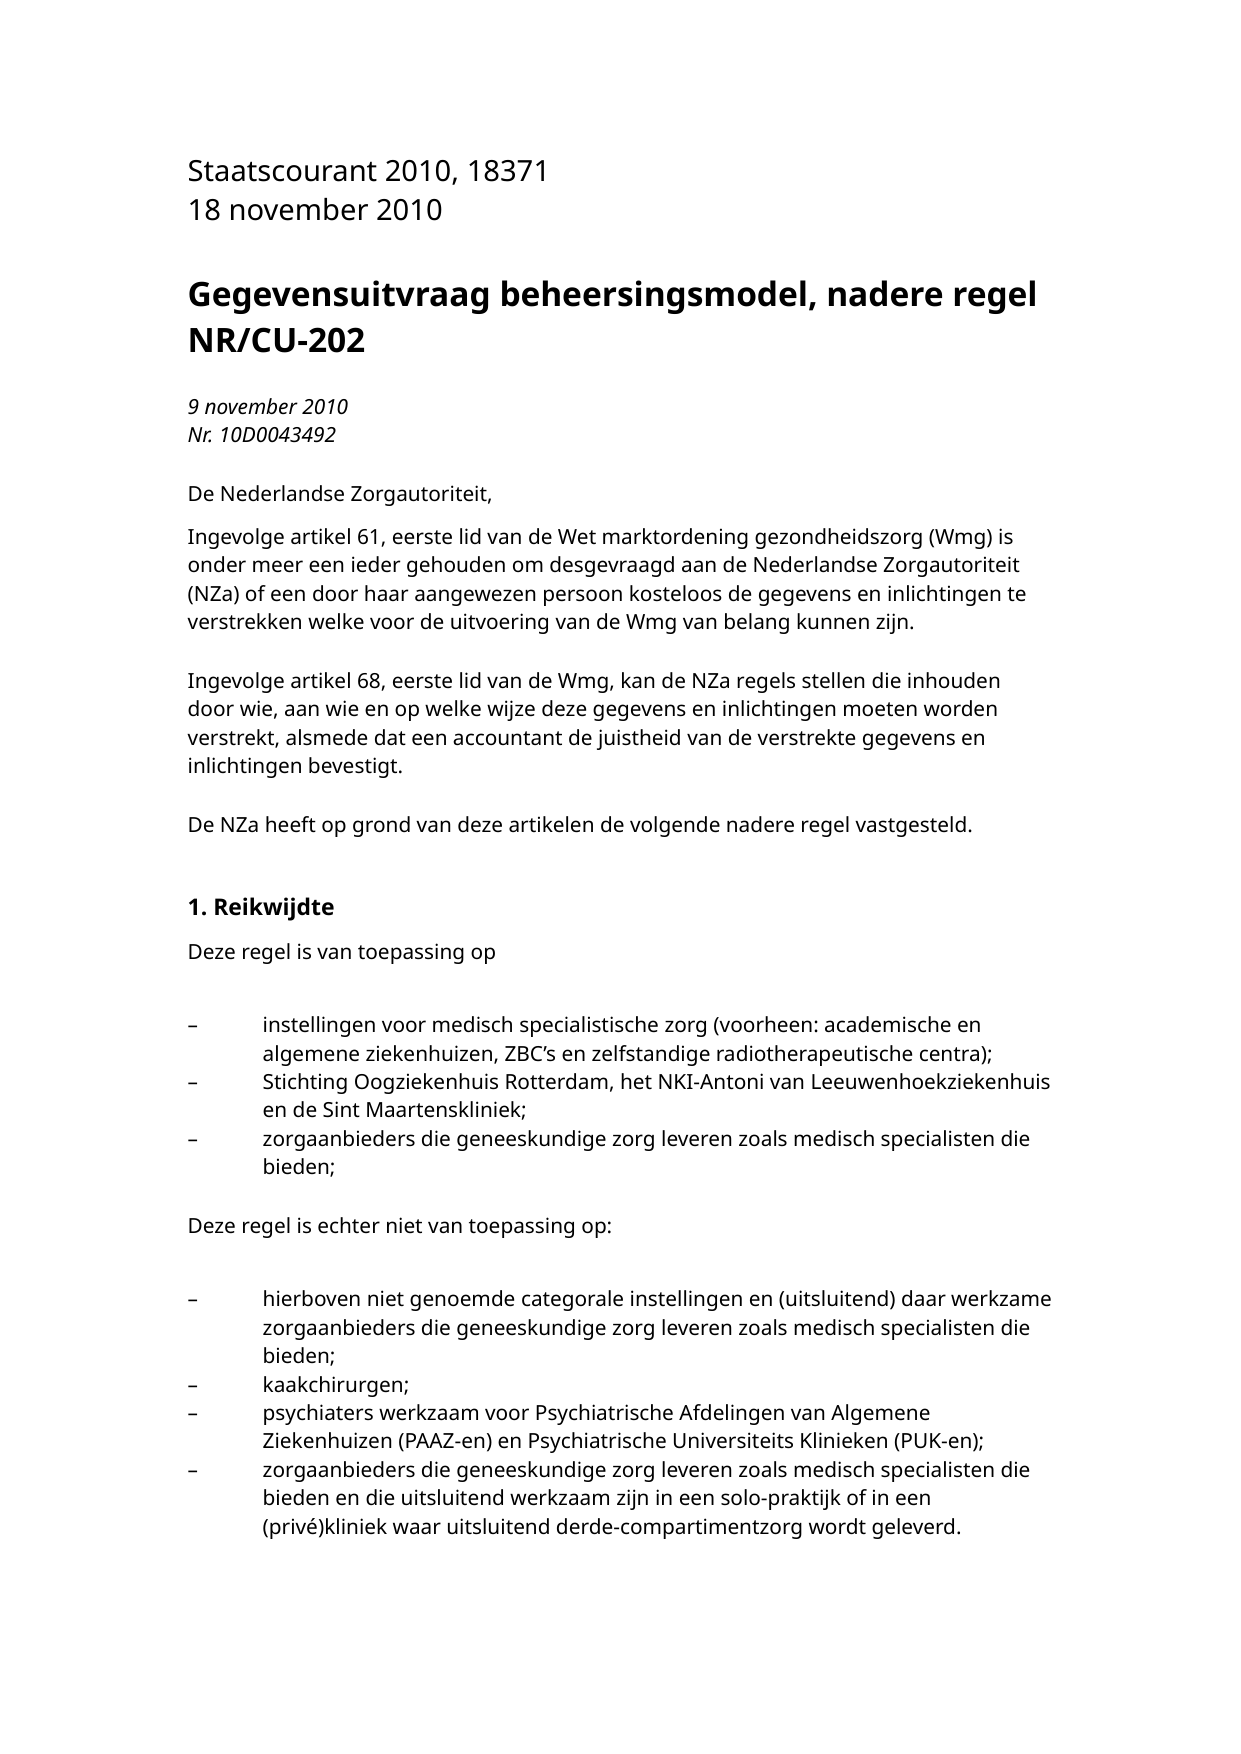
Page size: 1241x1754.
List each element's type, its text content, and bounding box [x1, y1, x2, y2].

subtitle 1. Reikwijdte [187, 891, 1053, 922]
text Ingevolge artikel 68, eerste lid van de Wmg, kan de NZa regels stellen die inhouden door wie, aan wie en op welke wijze deze gegevens en inlichtingen moeten worden verstrekt, alsmede dat een accountant de juistheid van de verstrekte gegevens en inlichtingen bevestigt. [187, 666, 1053, 780]
list zorgaanbieders die geneeskundige zorg leveren zoals medisch specialisten die bieden; [187, 1124, 1053, 1181]
text 9 november 2010 [187, 392, 1053, 420]
subtitle Gegevensuitvraag beheersingsmodel, nadere regel NR/CU-202 [187, 271, 1053, 362]
list hierboven niet genoemde categorale instellingen en (uitsluitend) daar werkzame zorgaanbieders die geneeskundige zorg leveren zoals medisch specialisten die bieden; [187, 1284, 1053, 1370]
list zorgaanbieders die geneeskundige zorg leveren zoals medisch specialisten die bieden en die uitsluitend werkzaam zijn in een solo-praktijk of in een (privé)kliniek waar uitsluitend derde-compartimentzorg wordt geleverd. [187, 1455, 1053, 1540]
list instellingen voor medisch specialistische zorg (voorheen: academische en algemene ziekenhuizen, ZBC’s en zelfstandige radiotherapeutische centra); [187, 1010, 1053, 1067]
list kaakchirurgen; [187, 1370, 1053, 1398]
text Staatscourant 2010, 18371 [187, 150, 1053, 190]
text Ingevolge artikel 61, eerste lid van de Wet marktordening gezondheidszorg (Wmg) is onder meer een ieder gehouden om desgevraagd aan de Nederlandse Zorgautoriteit (NZa) of een door haar aangewezen persoon kosteloos de gegevens en inlichtingen te verstrekken welke voor de uitvoering van de Wmg van belang kunnen zijn. [187, 522, 1053, 636]
text 18 november 2010 [187, 190, 1053, 229]
text Deze regel is echter niet van toepassing op: [187, 1211, 1053, 1239]
text Deze regel is van toepassing op [187, 937, 1053, 965]
text Nr. 10D0043492 [187, 420, 1053, 449]
list psychiaters werkzaam voor Psychiatrische Afdelingen van Algemene Ziekenhuizen (PAAZ-en) en Psychiatrische Universiteits Klinieken (PUK-en); [187, 1398, 1053, 1455]
text De Nederlandse Zorgautoriteit, [187, 479, 1053, 507]
text De NZa heeft op grond van deze artikelen de volgende nadere regel vastgesteld. [187, 810, 1053, 838]
list Stichting Oogziekenhuis Rotterdam, het NKI-Antoni van Leeuwenhoekziekenhuis en de Sint Maartenskliniek; [187, 1067, 1053, 1124]
